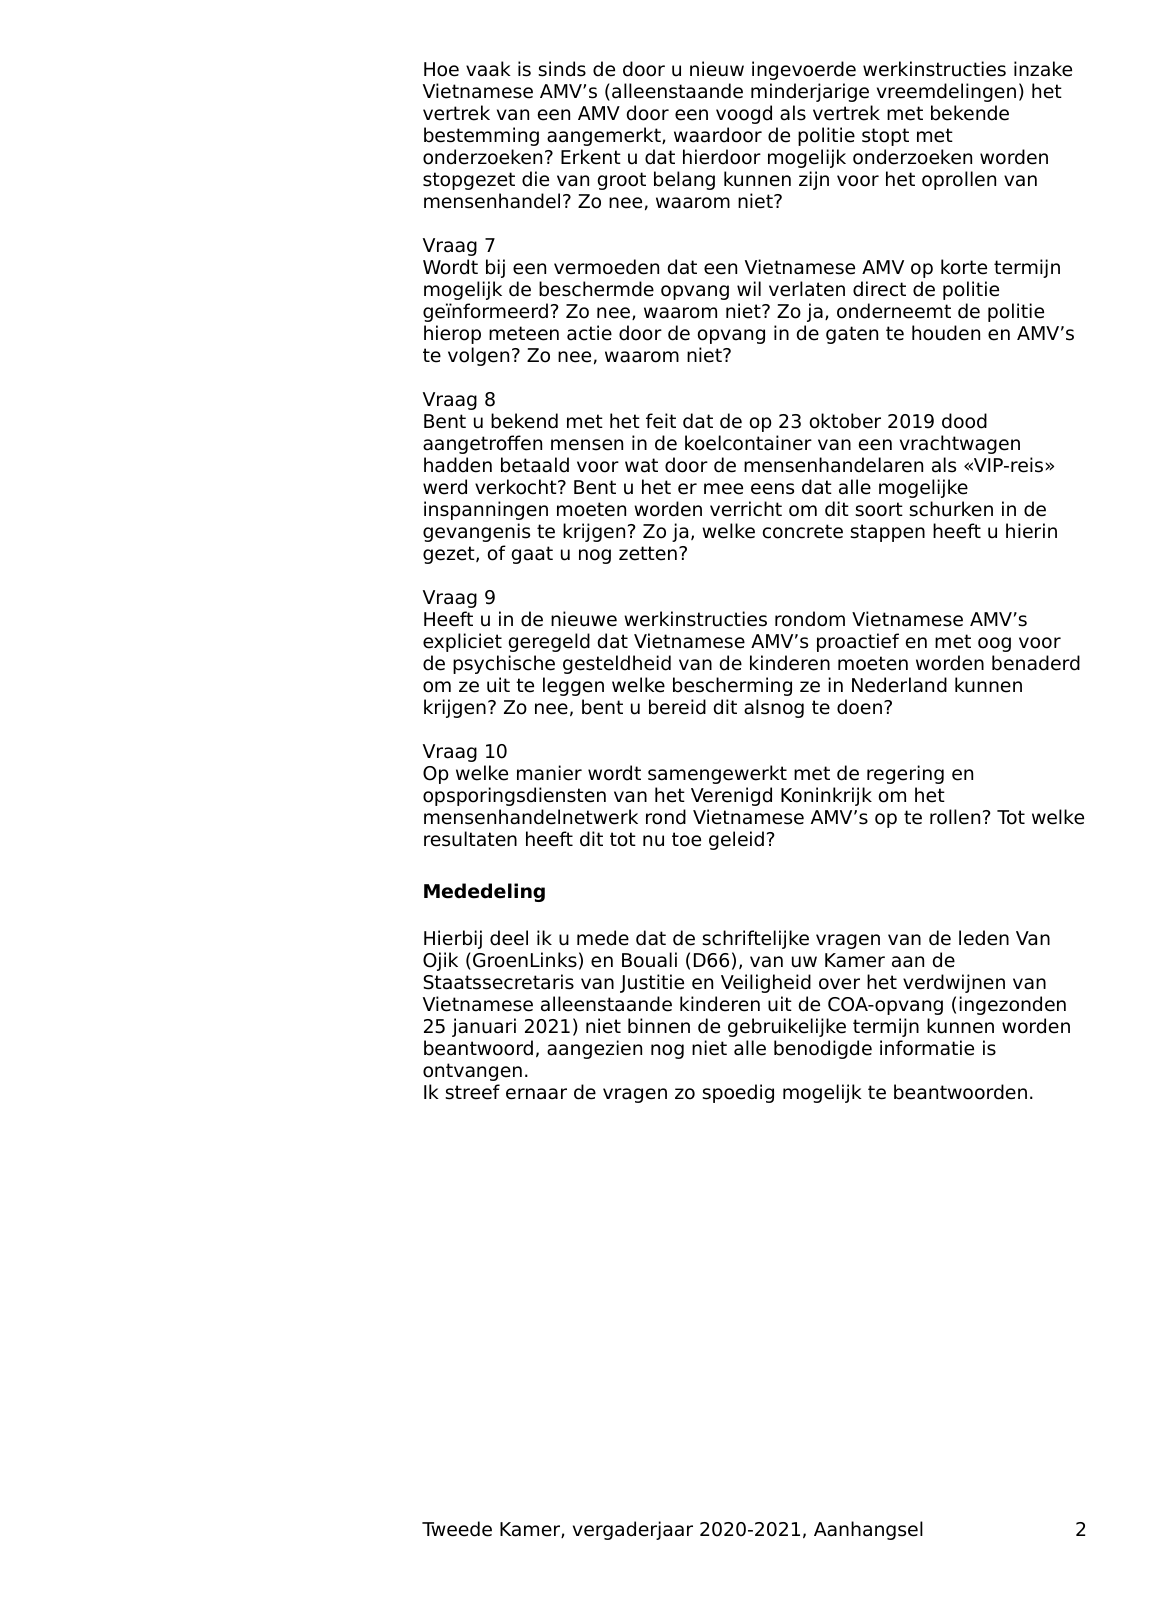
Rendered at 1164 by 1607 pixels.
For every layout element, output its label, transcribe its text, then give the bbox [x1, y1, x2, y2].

text Ik streef ernaar de vragen zo spoedig mogelijk te beantwoorden. [422, 1082, 1087, 1104]
text Hierbij deel ik u mede dat de schriftelijke vragen van de leden Van Ojik (GroenLinks) en Bouali (D66), van uw Kamer aan de Staatssecretaris van Justitie en Veiligheid over het verdwijnen van Vietnamese alleenstaande kinderen uit de COA-opvang (ingezonden 25 januari 2021) niet binnen de gebruikelijke termijn kunnen worden beantwoord, aangezien nog niet alle benodigde informatie is ontvangen. [422, 928, 1087, 1082]
text Bent u bekend met het feit dat de op 23 oktober 2019 dood aangetroffen mensen in de koelcontainer van een vrachtwagen hadden betaald voor wat door de mensenhandelaren als «VIP-reis» werd verkocht? Bent u het er mee eens dat alle mogelijke inspanningen moeten worden verricht om dit soort schurken in de gevangenis te krijgen? Zo ja, welke concrete stappen heeft u hierin gezet, of gaat u nog zetten? [422, 411, 1087, 565]
text Vraag 8 [422, 389, 1087, 411]
text Vraag 7 [422, 235, 1087, 257]
text Vraag 9 [422, 587, 1087, 609]
text Heeft u in de nieuwe werkinstructies rondom Vietnamese AMV’s expliciet geregeld dat Vietnamese AMV’s proactief en met oog voor de psychische gesteldheid van de kinderen moeten worden benaderd om ze uit te leggen welke bescherming ze in Nederland kunnen krijgen? Zo nee, bent u bereid dit alsnog te doen? [422, 609, 1087, 719]
text Hoe vaak is sinds de door u nieuw ingevoerde werkinstructies inzake Vietnamese AMV’s (alleenstaande minderjarige vreemdelingen) het vertrek van een AMV door een voogd als vertrek met bekende bestemming aangemerkt, waardoor de politie stopt met onderzoeken? Erkent u dat hierdoor mogelijk onderzoeken worden stopgezet die van groot belang kunnen zijn voor het oprollen van mensenhandel? Zo nee, waarom niet? [422, 59, 1087, 213]
text Vraag 10 [422, 741, 1087, 763]
text Op welke manier wordt samengewerkt met de regering en opsporingsdiensten van het Verenigd Koninkrijk om het mensenhandelnetwerk rond Vietnamese AMV’s op te rollen? Tot welke resultaten heeft dit tot nu toe geleid? [422, 763, 1087, 851]
text Wordt bij een vermoeden dat een Vietnamese AMV op korte termijn mogelijk de beschermde opvang wil verlaten direct de politie geïnformeerd? Zo nee, waarom niet? Zo ja, onderneemt de politie hierop meteen actie door de opvang in de gaten te houden en AMV’s te volgen? Zo nee, waarom niet? [422, 257, 1087, 367]
subtitle Mededeling [422, 881, 1087, 903]
